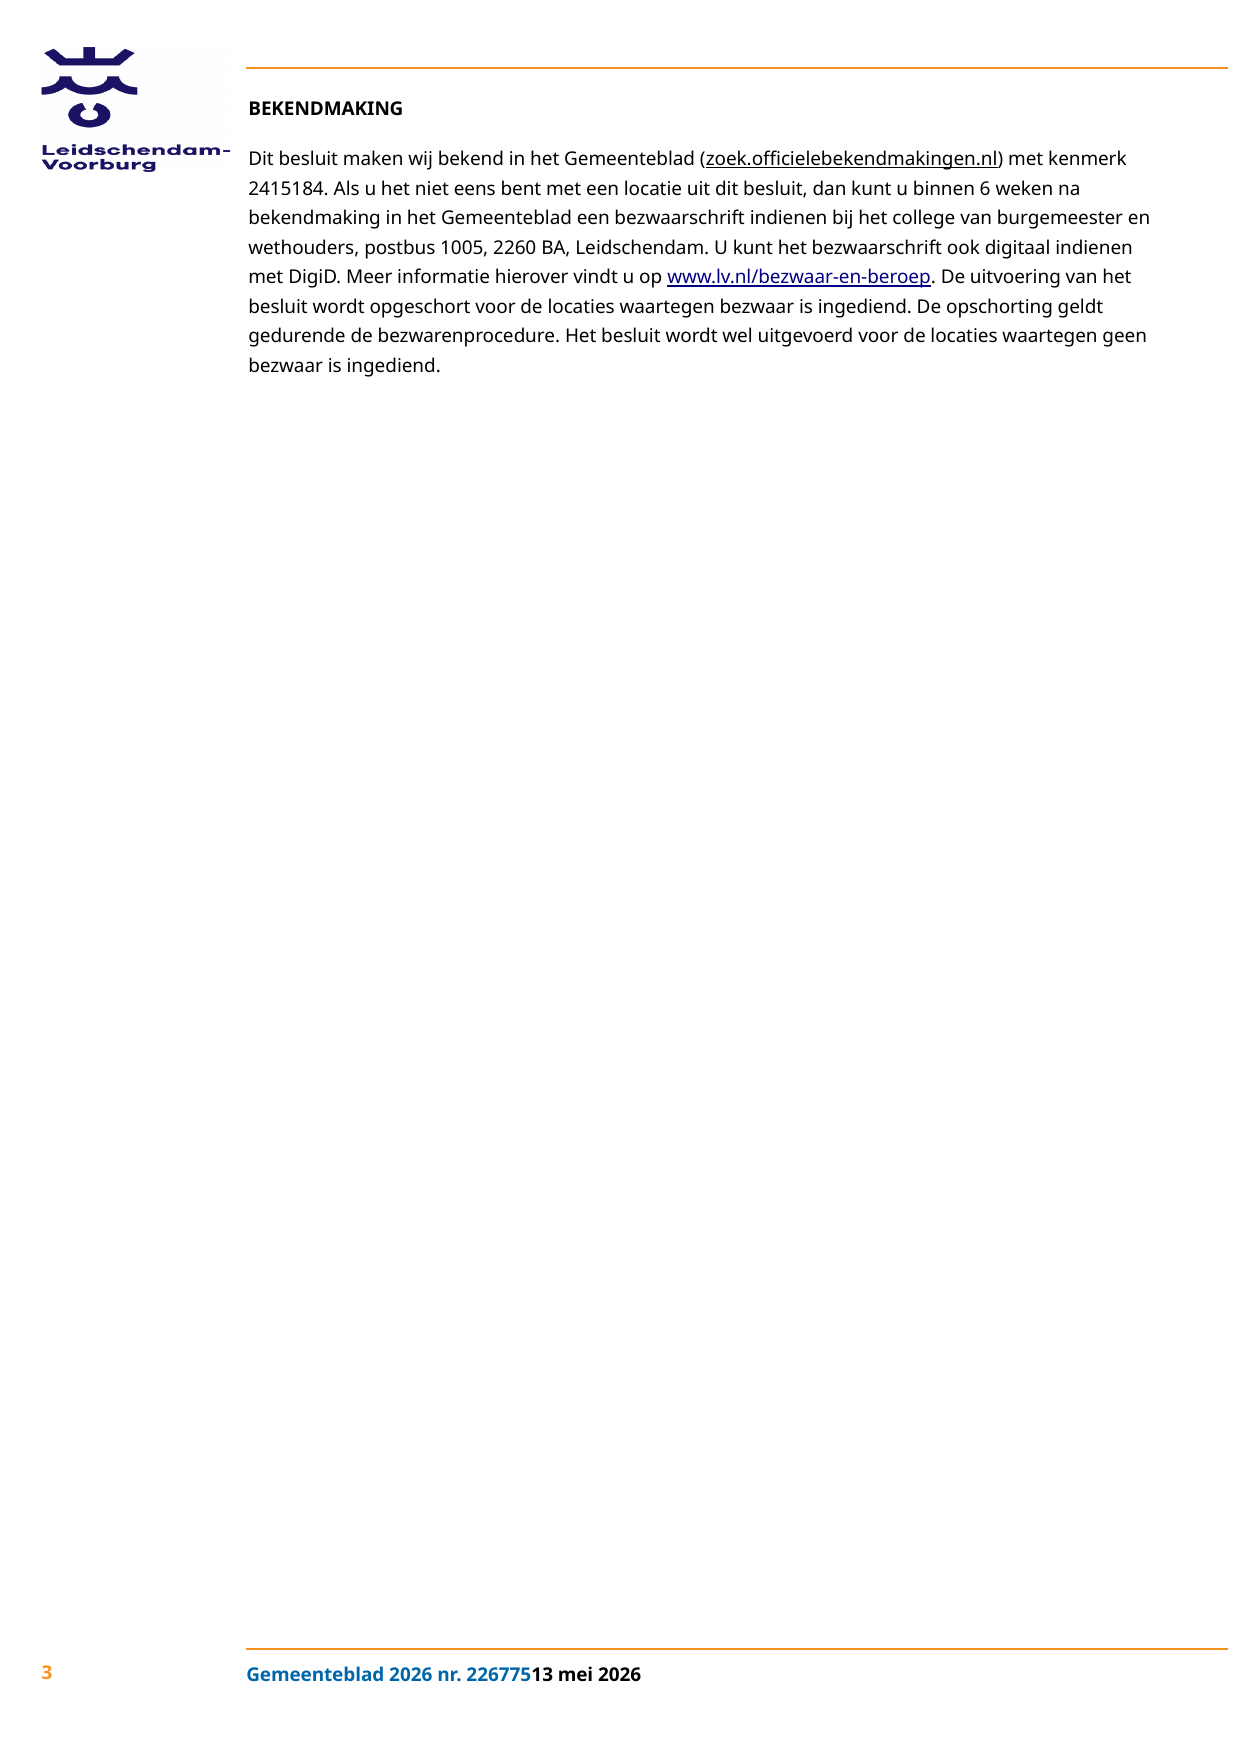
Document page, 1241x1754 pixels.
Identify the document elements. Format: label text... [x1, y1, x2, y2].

picture [41, 47, 231, 172]
text Dit besluit maken wij bekend in het Gemeenteblad (zoek.officielebekendmakingen.nl) met kenmerk 2415184. Als u het niet eens bent met een locatie uit dit besluit, dan kunt u binnen 6 weken na bekendmaking in het Gemeenteblad een bezwaarschrift indienen bij het college van burgemeester en wethouders, postbus 1005, 2260 BA, Leidschendam. U kunt het bezwaarschrift ook digitaal indienen met DigiD. Meer informatie hierover vindt u op www.lv.nl/bezwaar-en-beroep. De uitvoering van het besluit wordt opgeschort voor de locaties waartegen bezwaar is ingediend. De opschorting geldt gedurende de bezwarenprocedure. Het besluit wordt wel uitgevoerd voor de locaties waartegen geen bezwaar is ingediend. [248, 145, 1152, 378]
text BEKENDMAKING [248, 95, 1152, 121]
